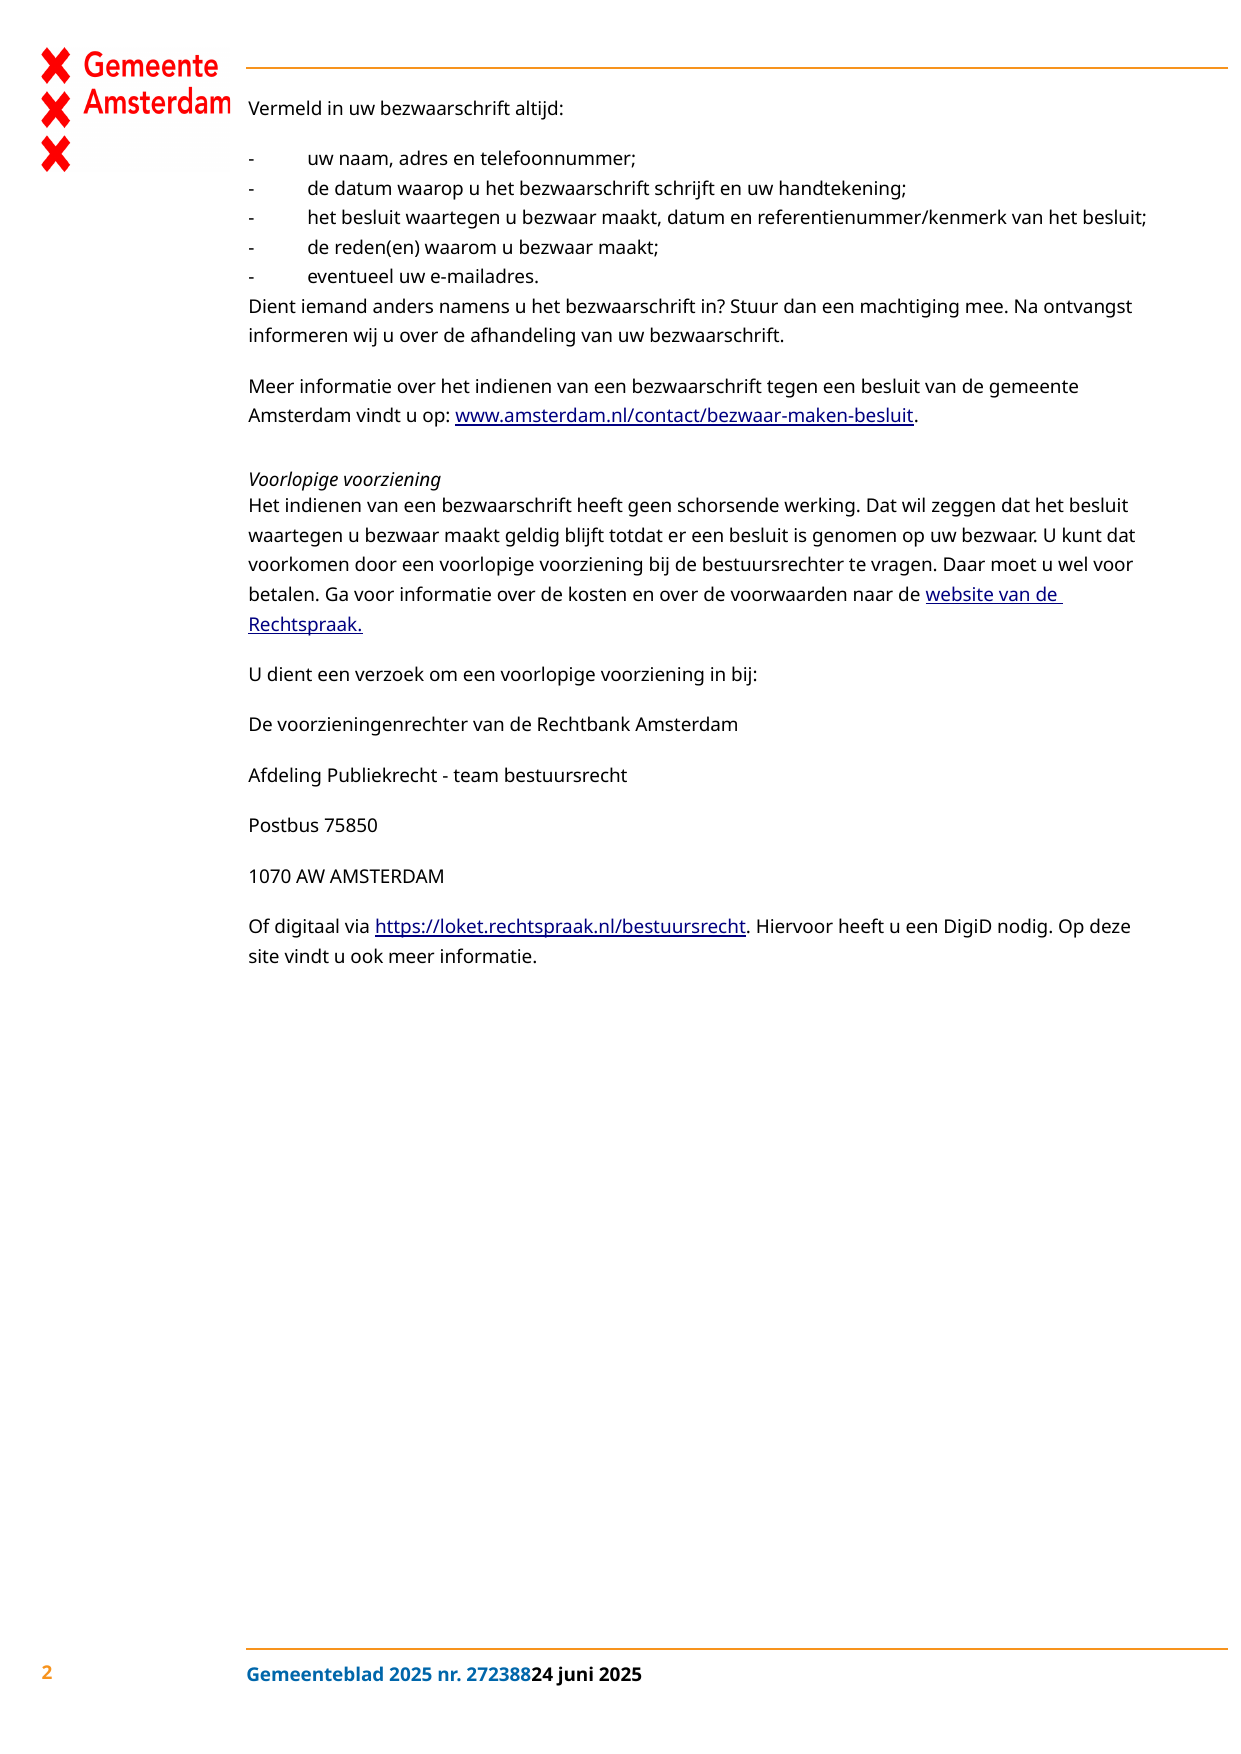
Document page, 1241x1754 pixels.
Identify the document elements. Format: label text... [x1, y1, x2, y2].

text Postbus 75850 [248, 812, 1152, 838]
text Dient iemand anders namens u het bezwaarschrift in? Stuur dan een machtiging mee. Na ontvangst informeren wij u over de afhandeling van uw bezwaarschrift. [248, 293, 1152, 348]
picture [41, 47, 231, 172]
list eventueel uw e-mailadres. [248, 263, 1152, 289]
text 1070 AW AMSTERDAM [248, 863, 1152, 888]
text Of digitaal via https://loket.rechtspraak.nl/bestuursrecht. Hiervoor heeft u een DigiD nodig. Op deze site vindt u ook meer informatie. [248, 913, 1152, 968]
text Meer informatie over het indienen van een bezwaarschrift tegen een besluit van de gemeente Amsterdam vindt u op: www.amsterdam.nl/contact/bezwaar-maken-besluit. [248, 373, 1152, 428]
text Het indienen van een bezwaarschrift heeft geen schorsende werking. Dat wil zeggen dat het besluit waartegen u bezwaar maakt geldig blijft totdat er een besluit is genomen op uw bezwaar. U kunt dat voorkomen door een voorlopige voorziening bij de bestuursrechter te vragen. Daar moet u wel voor betalen. Ga voor informatie over de kosten en over de voorwaarden naar de website van de Rechtspraak. [248, 492, 1152, 636]
text De voorzieningenrechter van de Rechtbank Amsterdam [248, 712, 1152, 737]
text Vermeld in uw bezwaarschrift altijd: [248, 95, 1152, 121]
list de datum waarop u het bezwaarschrift schrijft en uw handtekening; [248, 175, 1152, 201]
text U dient een verzoek om een voorlopige voorziening in bij: [248, 661, 1152, 687]
list het besluit waartegen u bezwaar maakt, datum en referentienummer/kenmerk van het besluit; [248, 204, 1152, 230]
list de reden(en) waarom u bezwaar maakt; [248, 234, 1152, 260]
list uw naam, adres en telefoonnummer; [248, 145, 1152, 171]
text Afdeling Publiekrecht - team bestuursrecht [248, 762, 1152, 788]
text Voorlopige voorziening [248, 467, 1152, 492]
